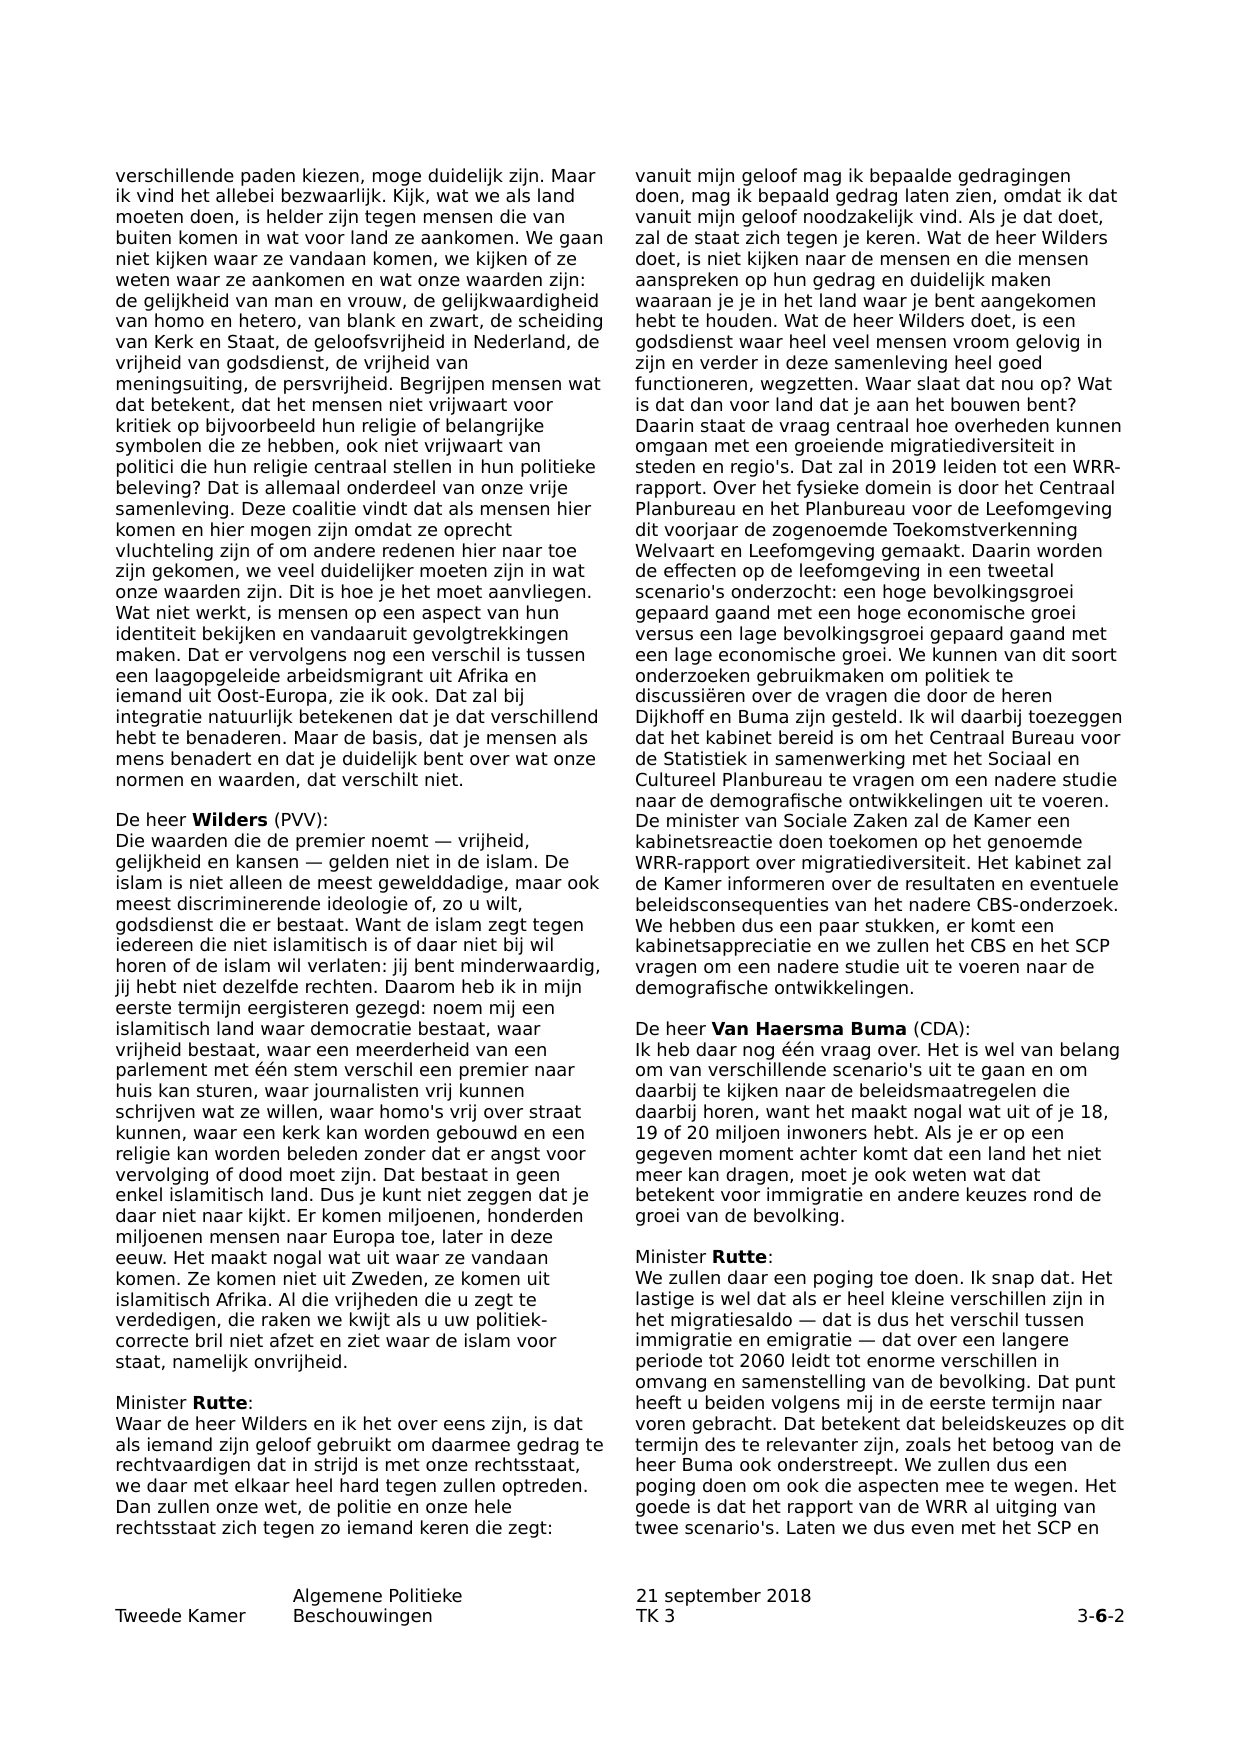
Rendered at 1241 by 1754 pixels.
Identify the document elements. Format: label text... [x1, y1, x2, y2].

text De heer Van Haersma Buma (CDA): [635, 1019, 1125, 1039]
text Waar de heer Wilders en ik het over eens zijn, is dat als iemand zijn geloof gebruikt om daarmee gedrag te rechtvaardigen dat in strijd is met onze rechtsstaat, we daar met elkaar heel hard tegen zullen optreden. Dan zullen onze wet, de politie en onze hele rechtsstaat zich tegen zo iemand keren die zegt: [115, 1413, 605, 1538]
text Minister Rutte: [115, 1393, 605, 1413]
text verschillende paden kiezen, moge duidelijk zijn. Maar ik vind het allebei bezwaarlijk. Kijk, wat we als land moeten doen, is helder zijn tegen mensen die van buiten komen in wat voor land ze aankomen. We gaan niet kijken waar ze vandaan komen, we kijken of ze weten waar ze aankomen en wat onze waarden zijn: de gelijkheid van man en vrouw, de gelijkwaardigheid van homo en hetero, van blank en zwart, de scheiding van Kerk en Staat, de geloofsvrijheid in Nederland, de vrijheid van godsdienst, de vrijheid van meningsuiting, de persvrijheid. Begrijpen mensen wat dat betekent, dat het mensen niet vrijwaart voor kritiek op bijvoorbeeld hun religie of belangrijke symbolen die ze hebben, ook niet vrijwaart van politici die hun religie centraal stellen in hun politieke beleving? Dat is allemaal onderdeel van onze vrije samenleving. Deze coalitie vindt dat als mensen hier komen en hier mogen zijn omdat ze oprecht vluchteling zijn of om andere redenen hier naar toe zijn gekomen, we veel duidelijker moeten zijn in wat onze waarden zijn. Dit is hoe je het moet aanvliegen. Wat niet werkt, is mensen op een aspect van hun identiteit bekijken en vandaaruit gevolgtrekkingen maken. Dat er vervolgens nog een verschil is tussen een laagopgeleide arbeidsmigrant uit Afrika en iemand uit Oost-Europa, zie ik ook. Dat zal bij integratie natuurlijk betekenen dat je dat verschillend hebt te benaderen. Maar de basis, dat je mensen als mens benadert en dat je duidelijk bent over wat onze normen en waarden, dat verschilt niet. [115, 165, 605, 790]
text Die waarden die de premier noemt — vrijheid, gelijkheid en kansen — gelden niet in de islam. De islam is niet alleen de meest gewelddadige, maar ook meest discriminerende ideologie of, zo u wilt, godsdienst die er bestaat. Want de islam zegt tegen iedereen die niet islamitisch is of daar niet bij wil horen of de islam wil verlaten: jij bent minderwaardig, jij hebt niet dezelfde rechten. Daarom heb ik in mijn eerste termijn eergisteren gezegd: noem mij een islamitisch land waar democratie bestaat, waar vrijheid bestaat, waar een meerderheid van een parlement met één stem verschil een premier naar huis kan sturen, waar journalisten vrij kunnen schrijven wat ze willen, waar homo's vrij over straat kunnen, waar een kerk kan worden gebouwd en een religie kan worden beleden zonder dat er angst voor vervolging of dood moet zijn. Dat bestaat in geen enkel islamitisch land. Dus je kunt niet zeggen dat je daar niet naar kijkt. Er komen miljoenen, honderden miljoenen mensen naar Europa toe, later in deze eeuw. Het maakt nogal wat uit waar ze vandaan komen. Ze komen niet uit Zweden, ze komen uit islamitisch Afrika. Al die vrijheden die u zegt te verdedigen, die raken we kwijt als u uw politiek-correcte bril niet afzet en ziet waar de islam voor staat, namelijk onvrijheid. [115, 831, 605, 1373]
text Minister Rutte: [635, 1247, 1125, 1268]
text vanuit mijn geloof mag ik bepaalde gedragingen doen, mag ik bepaald gedrag laten zien, omdat ik dat vanuit mijn geloof noodzakelijk vind. Als je dat doet, zal de staat zich tegen je keren. Wat de heer Wilders doet, is niet kijken naar de mensen en die mensen aanspreken op hun gedrag en duidelijk maken waaraan je je in het land waar je bent aangekomen hebt te houden. Wat de heer Wilders doet, is een godsdienst waar heel veel mensen vroom gelovig in zijn en verder in deze samenleving heel goed functioneren, wegzetten. Waar slaat dat nou op? Wat is dat dan voor land dat je aan het bouwen bent? Daarin staat de vraag centraal hoe overheden kunnen omgaan met een groeiende migratiediversiteit in steden en regio's. Dat zal in 2019 leiden tot een WRR-rapport. Over het fysieke domein is door het Centraal Planbureau en het Planbureau voor de Leefomgeving dit voorjaar de zogenoemde Toekomstverkenning Welvaart en Leefomgeving gemaakt. Daarin worden de effecten op de leefomgeving in een tweetal scenario's onderzocht: een hoge bevolkingsgroei gepaard gaand met een hoge economische groei versus een lage bevolkingsgroei gepaard gaand met een lage economische groei. We kunnen van dit soort onderzoeken gebruikmaken om politiek te discussiëren over de vragen die door de heren Dijkhoff en Buma zijn gesteld. Ik wil daarbij toezeggen dat het kabinet bereid is om het Centraal Bureau voor de Statistiek in samenwerking met het Sociaal en Cultureel Planbureau te vragen om een nadere studie naar de demografische ontwikkelingen uit te voeren. De minister van Sociale Zaken zal de Kamer een kabinetsreactie doen toekomen op het genoemde WRR-rapport over migratiediversiteit. Het kabinet zal de Kamer informeren over de resultaten en eventuele beleidsconsequenties van het nadere CBS-onderzoek. We hebben dus een paar stukken, er komt een kabinetsappreciatie en we zullen het CBS en het SCP vragen om een nadere studie uit te voeren naar de demografische ontwikkelingen. [635, 165, 1125, 999]
text We zullen daar een poging toe doen. Ik snap dat. Het lastige is wel dat als er heel kleine verschillen zijn in het migratiesaldo — dat is dus het verschil tussen immigratie en emigratie — dat over een langere periode tot 2060 leidt tot enorme verschillen in omvang en samenstelling van de bevolking. Dat punt heeft u beiden volgens mij in de eerste termijn naar voren gebracht. Dat betekent dat beleidskeuzes op dit termijn des te relevanter zijn, zoals het betoog van de heer Buma ook onderstreept. We zullen dus een poging doen om ook die aspecten mee te wegen. Het goede is dat het rapport van de WRR al uitging van twee scenario's. Laten we dus even met het SCP en [635, 1268, 1125, 1538]
text De heer Wilders (PVV): [115, 810, 605, 831]
text Ik heb daar nog één vraag over. Het is wel van belang om van verschillende scenario's uit te gaan en om daarbij te kijken naar de beleidsmaatregelen die daarbij horen, want het maakt nogal wat uit of je 18, 19 of 20 miljoen inwoners hebt. Als je er op een gegeven moment achter komt dat een land het niet meer kan dragen, moet je ook weten wat dat betekent voor immigratie en andere keuzes rond de groei van de bevolking. [635, 1039, 1125, 1227]
